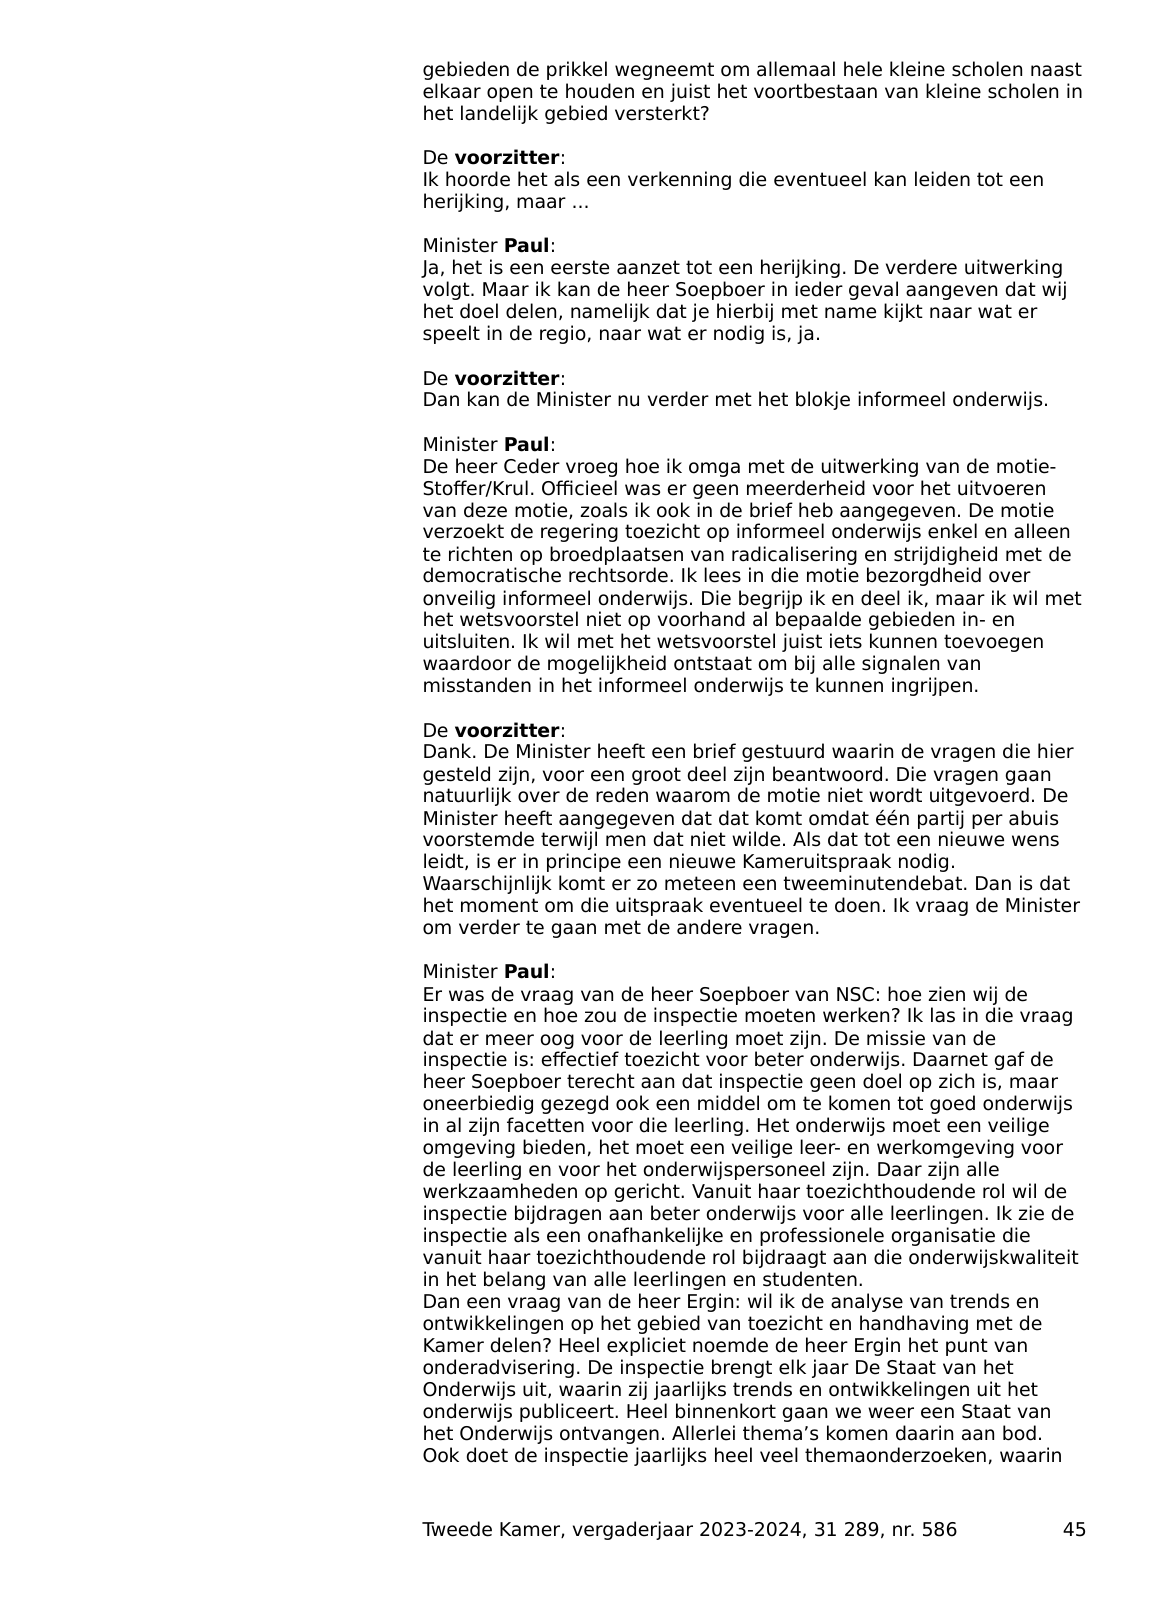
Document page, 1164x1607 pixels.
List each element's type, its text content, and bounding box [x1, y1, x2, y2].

text De heer Ceder vroeg hoe ik omga met de uitwerking van de motie-Stoffer/Krul. Officieel was er geen meerderheid voor het uitvoeren van deze motie, zoals ik ook in de brief heb aangegeven. De motie verzoekt de regering toezicht op informeel onderwijs enkel en alleen te richten op broedplaatsen van radicalisering en strijdigheid met de democratische rechtsorde. Ik lees in die motie bezorgdheid over onveilig informeel onderwijs. Die begrijp ik en deel ik, maar ik wil met het wetsvoorstel niet op voorhand al bepaalde gebieden in- en uitsluiten. Ik wil met het wetsvoorstel juist iets kunnen toevoegen waardoor de mogelijkheid ontstaat om bij alle signalen van misstanden in het informeel onderwijs te kunnen ingrijpen. [422, 456, 1087, 697]
text Dan kan de Minister nu verder met het blokje informeel onderwijs. [422, 389, 1087, 411]
text Dan een vraag van de heer Ergin: wil ik de analyse van trends en ontwikkelingen op het gebied van toezicht en handhaving met de Kamer delen? Heel expliciet noemde de heer Ergin het punt van onderadvisering. De inspectie brengt elk jaar De Staat van het Onderwijs uit, waarin zij jaarlijks trends en ontwikkelingen uit het onderwijs publiceert. Heel binnenkort gaan we weer een Staat van het Onderwijs ontvangen. Allerlei thema’s komen daarin aan bod. Ook doet de inspectie jaarlijks heel veel themaonderzoeken, waarin [422, 1291, 1087, 1467]
text Ik hoorde het als een verkenning die eventueel kan leiden tot een herijking, maar ... [422, 169, 1087, 213]
text De voorzitter: [422, 147, 1087, 169]
text De voorzitter: [422, 719, 1087, 741]
text Ja, het is een eerste aanzet tot een herijking. De verdere uitwerking volgt. Maar ik kan de heer Soepboer in ieder geval aangeven dat wij het doel delen, namelijk dat je hierbij met name kijkt naar wat er speelt in de regio, naar wat er nodig is, ja. [422, 257, 1087, 345]
text De voorzitter: [422, 367, 1087, 389]
text Er was de vraag van de heer Soepboer van NSC: hoe zien wij de inspectie en hoe zou de inspectie moeten werken? Ik las in die vraag dat er meer oog voor de leerling moet zijn. De missie van de inspectie is: effectief toezicht voor beter onderwijs. Daarnet gaf de heer Soepboer terecht aan dat inspectie geen doel op zich is, maar oneerbiedig gezegd ook een middel om te komen tot goed onderwijs in al zijn facetten voor die leerling. Het onderwijs moet een veilige omgeving bieden, het moet een veilige leer- en werkomgeving voor de leerling en voor het onderwijspersoneel zijn. Daar zijn alle werkzaamheden op gericht. Vanuit haar toezichthoudende rol wil de inspectie bijdragen aan beter onderwijs voor alle leerlingen. Ik zie de inspectie als een onafhankelijke en professionele organisatie die vanuit haar toezichthoudende rol bijdraagt aan die onderwijskwaliteit in het belang van alle leerlingen en studenten. [422, 983, 1087, 1291]
text Minister Paul: [422, 235, 1087, 257]
text gebieden de prikkel wegneemt om allemaal hele kleine scholen naast elkaar open te houden en juist het voortbestaan van kleine scholen in het landelijk gebied versterkt? [422, 59, 1087, 125]
text Dank. De Minister heeft een brief gestuurd waarin de vragen die hier gesteld zijn, voor een groot deel zijn beantwoord. Die vragen gaan natuurlijk over de reden waarom de motie niet wordt uitgevoerd. De Minister heeft aangegeven dat dat komt omdat één partij per abuis voorstemde terwijl men dat niet wilde. Als dat tot een nieuwe wens leidt, is er in principe een nieuwe Kameruitspraak nodig. Waarschijnlijk komt er zo meteen een tweeminutendebat. Dan is dat het moment om die uitspraak eventueel te doen. Ik vraag de Minister om verder te gaan met de andere vragen. [422, 741, 1087, 939]
text Minister Paul: [422, 961, 1087, 983]
text Minister Paul: [422, 433, 1087, 456]
